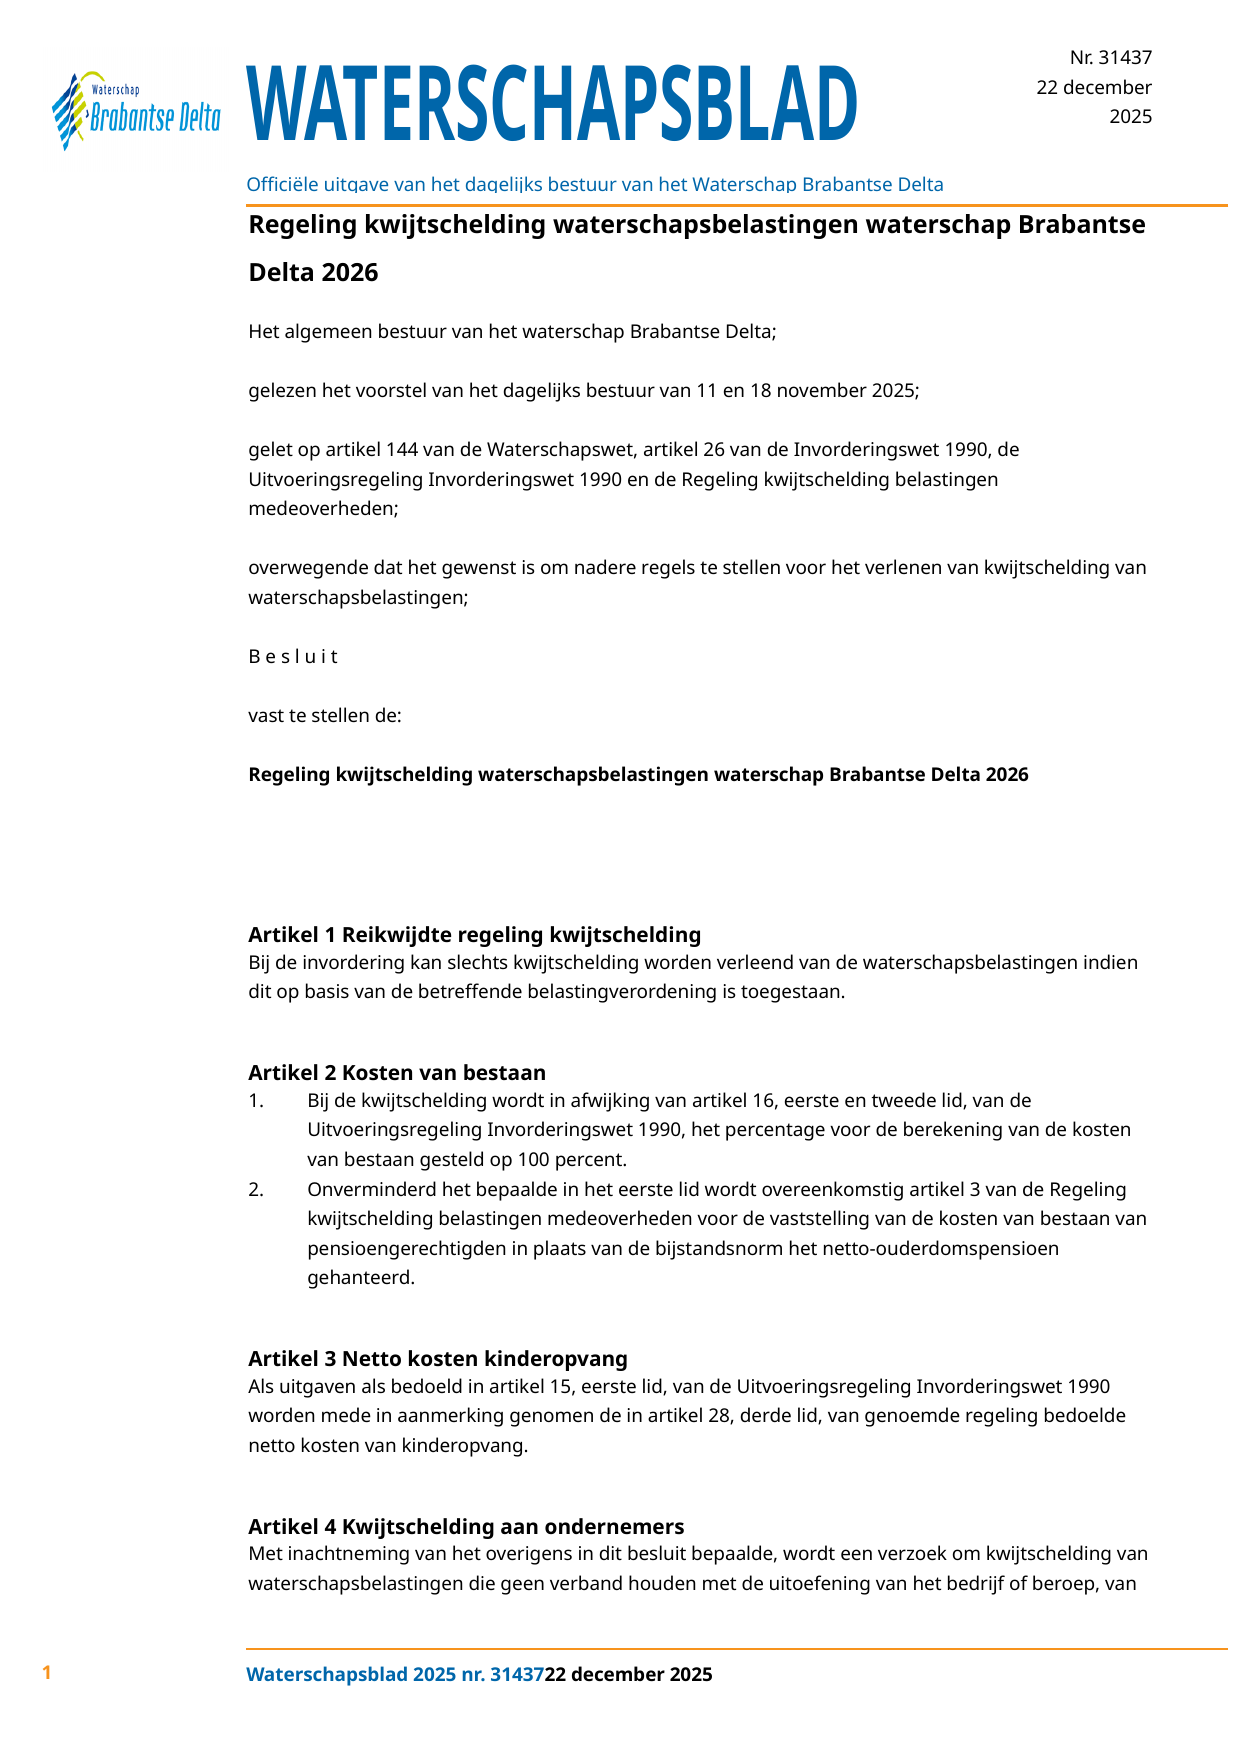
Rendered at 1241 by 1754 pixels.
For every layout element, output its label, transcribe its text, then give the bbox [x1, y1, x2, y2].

text overwegende dat het gewenst is om nadere regels te stellen voor het verlenen van kwijtschelding van waterschapsbelastingen; [248, 554, 1152, 610]
text gelezen het voorstel van het dagelijks bestuur van 11 en 18 november 2025; [248, 377, 1152, 403]
text vast te stellen de: [248, 702, 1152, 728]
text Artikel 1 Reikwijdte regeling kwijtschelding [248, 921, 1152, 949]
text Regeling kwijtschelding waterschapsbelastingen waterschap Brabantse Delta 2026 [248, 762, 1152, 787]
text Met inachtneming van het overigens in dit besluit bepaalde, wordt een verzoek om kwijtschelding van waterschapsbelastingen die geen verband houden met de uitoefening van het bedrijf of beroep, van [248, 1541, 1152, 1596]
text Het algemeen bestuur van het waterschap Brabantse Delta; [248, 318, 1152, 344]
list Bij de kwijtschelding wordt in afwijking van artikel 16, eerste en tweede lid, van de Uitvoeringsregeling Invorderingswet 1990, het percentage voor de berekening van de kosten van bestaan gesteld op 100 percent. [248, 1087, 1152, 1172]
text B e s l u i t [248, 643, 1152, 669]
text Artikel 3 Netto kosten kinderopvang [248, 1344, 1152, 1373]
text Artikel 4 Kwijtschelding aan ondernemers [248, 1512, 1152, 1541]
text Als uitgaven als bedoeld in artikel 15, eerste lid, van de Uitvoeringsregeling Invorderingswet 1990 worden mede in aanmerking genomen de in artikel 28, derde lid, van genoemde regeling bedoelde netto kosten van kinderopvang. [248, 1373, 1152, 1458]
text Regeling kwijtschelding waterschapsbelastingen waterschap Brabantse Delta 2026 [248, 207, 1152, 288]
text Artikel 2 Kosten van bestaan [248, 1058, 1152, 1087]
picture [41, 47, 231, 172]
text gelet op artikel 144 van de Waterschapswet, artikel 26 van de Invorderingswet 1990, de Uitvoeringsregeling Invorderingswet 1990 en de Regeling kwijtschelding belastingen medeoverheden; [248, 436, 1152, 521]
list Onverminderd het bepaalde in het eerste lid wordt overeenkomstig artikel 3 van de Regeling kwijtschelding belastingen medeoverheden voor de vaststelling van de kosten van bestaan van pensioengerechtigden in plaats van de bijstandsnorm het netto-ouderdomspensioen gehanteerd. [248, 1176, 1152, 1290]
text Bij de invordering kan slechts kwijtschelding worden verleend van de waterschapsbelastingen indien dit op basis van de betreffende belastingverordening is toegestaan. [248, 949, 1152, 1004]
